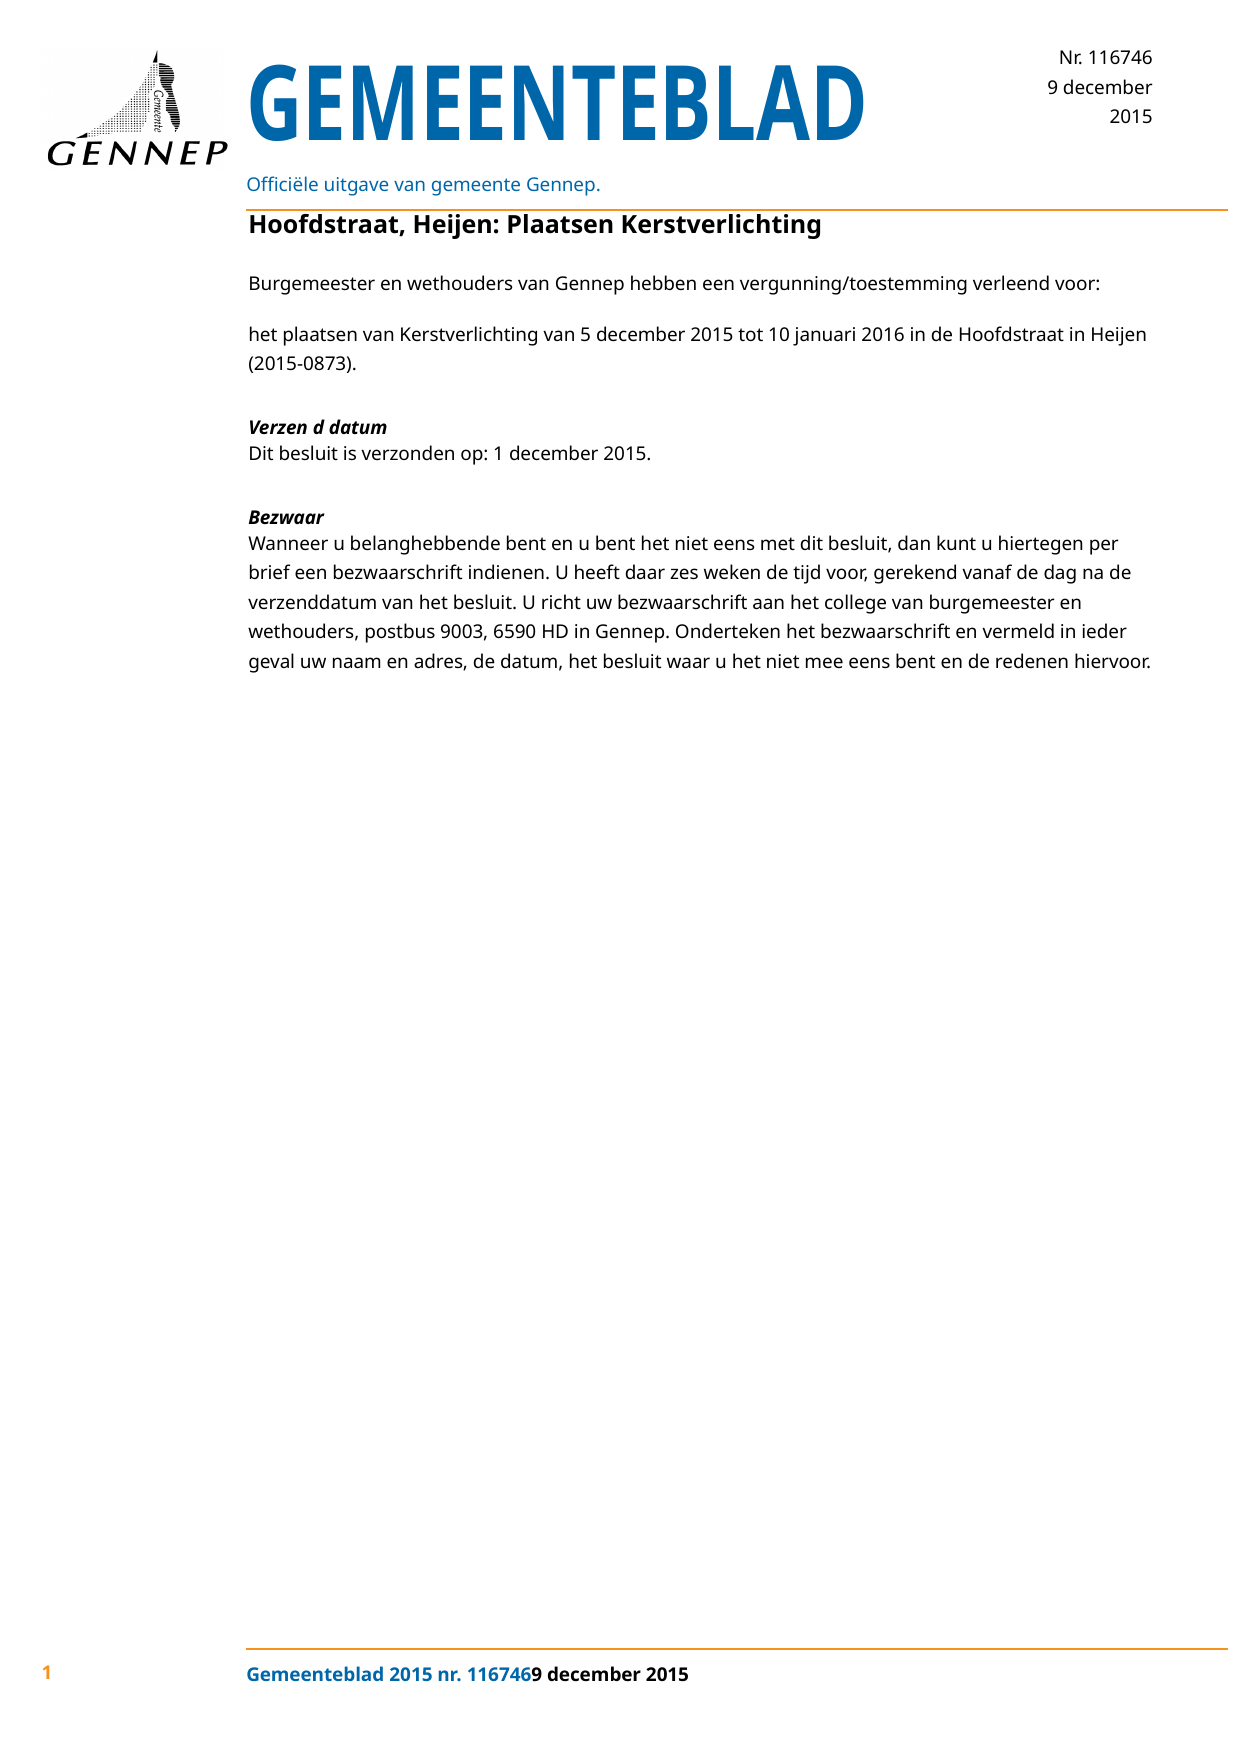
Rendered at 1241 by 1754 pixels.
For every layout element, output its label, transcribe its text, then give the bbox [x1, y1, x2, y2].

text Bezwaar [248, 504, 1152, 530]
text Wanneer u belanghebbende bent en u bent het niet eens met dit besluit, dan kunt u hiertegen per brief een bezwaarschrift indienen. U heeft daar zes weken de tijd voor, gerekend vanaf de dag na de verzenddatum van het besluit. U richt uw bezwaarschrift aan het college van burgemeester en wethouders, postbus 9003, 6590 HD in Gennep. Onderteken het bezwaarschrift en vermeld in ieder geval uw naam en adres, de datum, het besluit waar u het niet mee eens bent en de redenen hiervoor. [248, 530, 1152, 674]
text Hoofdstraat, Heijen: Plaatsen Kerstverlichting [248, 211, 1152, 241]
text Dit besluit is verzonden op: 1 december 2015. [248, 440, 1152, 466]
text Burgemeester en wethouders van Gennep hebben een vergunning/toestemming verleend voor: [248, 270, 1152, 296]
text Verzen d datum [248, 414, 1152, 440]
text het plaatsen van Kerstverlichting van 5 december 2015 tot 10 januari 2016 in de Hoofdstraat in Heijen (2015-0873). [248, 321, 1152, 376]
picture [41, 47, 231, 172]
